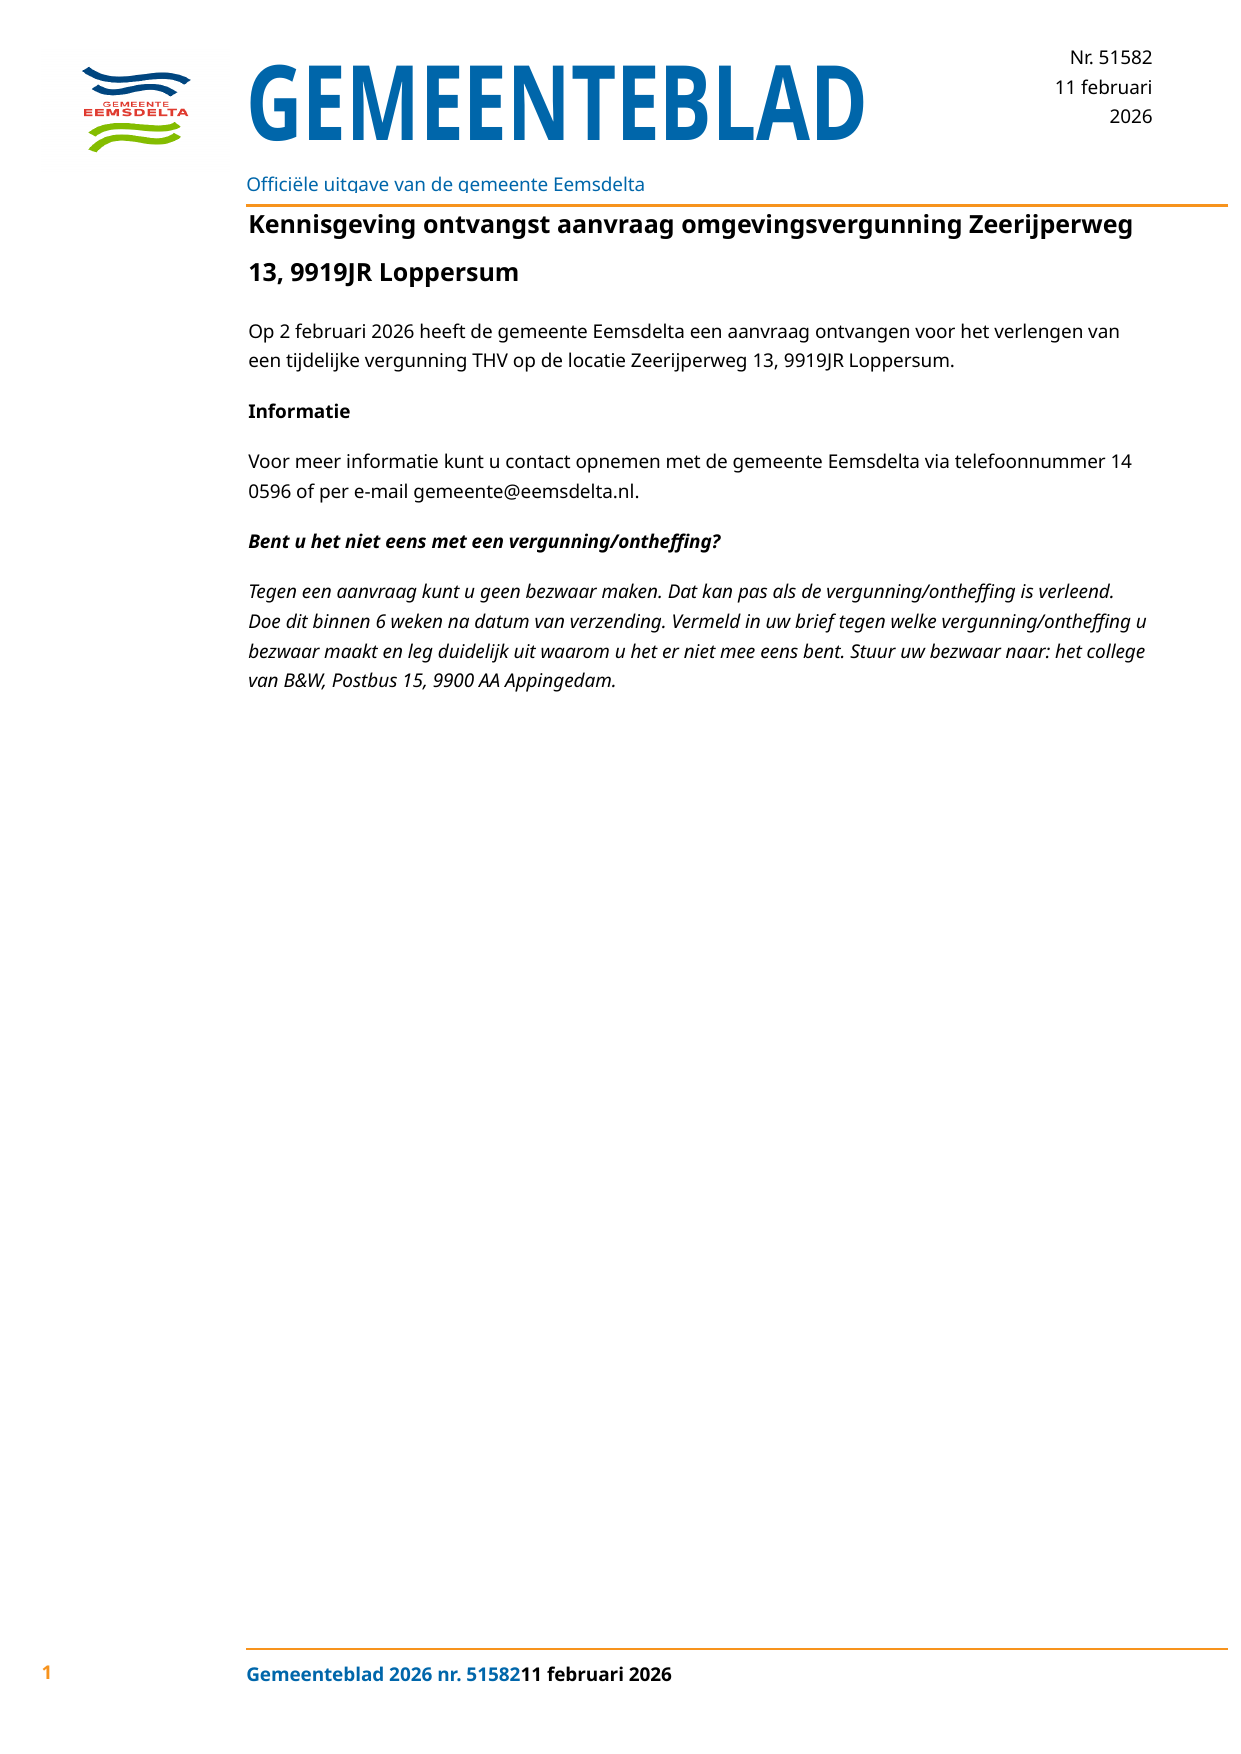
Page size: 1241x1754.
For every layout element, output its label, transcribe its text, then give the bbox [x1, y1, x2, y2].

text Voor meer informatie kunt u contact opnemen met de gemeente Eemsdelta via telefoonnummer 14 0596 of per e-mail gemeente@eemsdelta.nl. [248, 448, 1152, 504]
text Kennisgeving ontvangst aanvraag omgevingsvergunning Zeerijperweg 13, 9919JR Loppersum [248, 207, 1152, 288]
text Op 2 februari 2026 heeft de gemeente Eemsdelta een aanvraag ontvangen voor het verlengen van een tijdelijke vergunning THV op de locatie Zeerijperweg 13, 9919JR Loppersum. [248, 318, 1152, 373]
text Bent u het niet eens met een vergunning/ontheffing? [248, 528, 1152, 554]
text Informatie [248, 398, 1152, 424]
picture [41, 47, 231, 172]
text Tegen een aanvraag kunt u geen bezwaar maken. Dat kan pas als de vergunning/ontheffing is verleend. Doe dit binnen 6 weken na datum van verzending. Vermeld in uw brief tegen welke vergunning/ontheffing u bezwaar maakt en leg duidelijk uit waarom u het er niet mee eens bent. Stuur uw bezwaar naar: het college van B&W, Postbus 15, 9900 AA Appingedam. [248, 579, 1152, 693]
